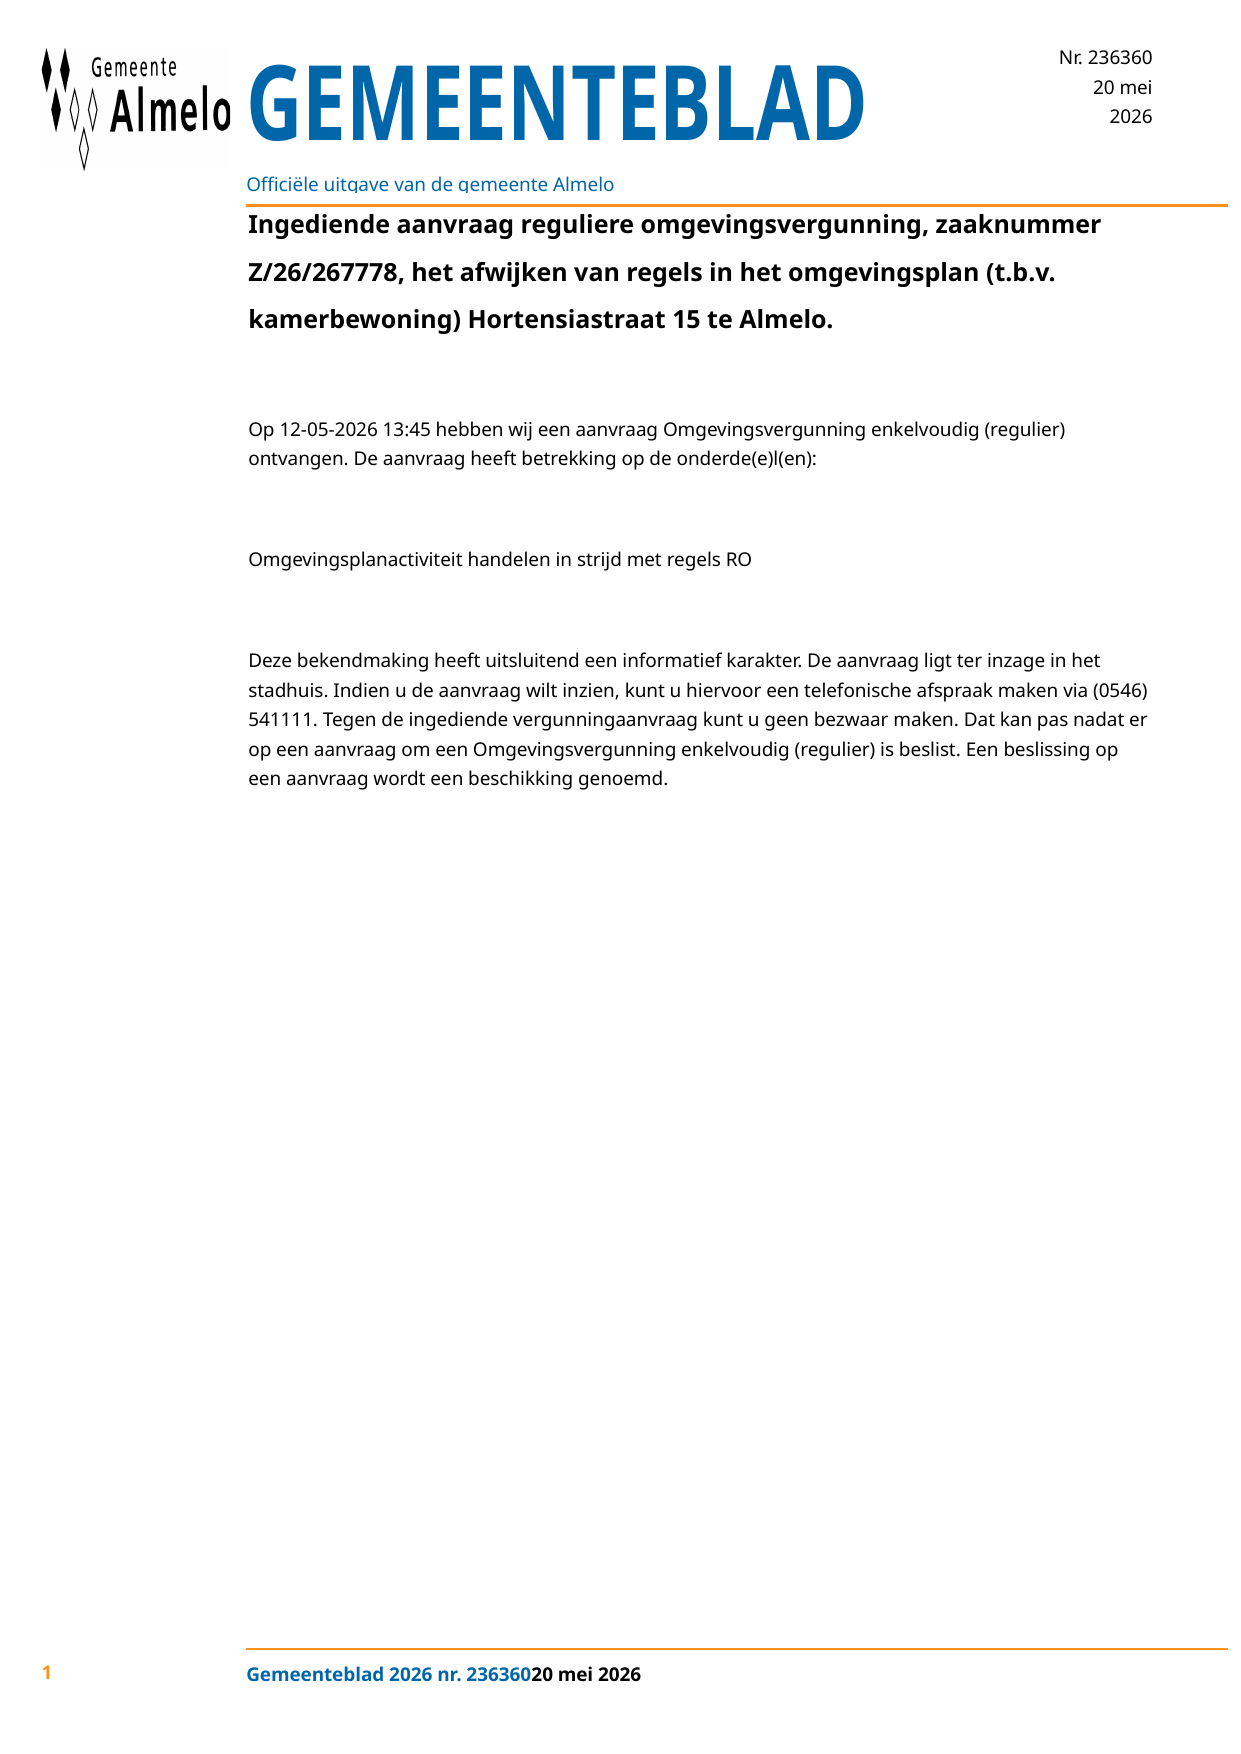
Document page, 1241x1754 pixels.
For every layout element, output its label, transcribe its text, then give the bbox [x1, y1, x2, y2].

text Ingediende aanvraag reguliere omgevingsvergunning, zaaknummer Z/26/267778, het afwijken van regels in het omgevingsplan (t.b.v. kamerbewoning) Hortensiastraat 15 te Almelo. [248, 207, 1152, 336]
text Op 12-05-2026 13:45 hebben wij een aanvraag Omgevingsvergunning enkelvoudig (regulier) ontvangen. De aanvraag heeft betrekking op de onderde(e)l(en): [248, 416, 1152, 471]
text Omgevingsplanactiviteit handelen in strijd met regels RO [248, 546, 1152, 572]
picture [41, 47, 231, 172]
text Deze bekendmaking heeft uitsluitend een informatief karakter. De aanvraag ligt ter inzage in het stadhuis. Indien u de aanvraag wilt inzien, kunt u hiervoor een telefonische afspraak maken via (0546) 541111. Tegen de ingediende vergunningaanvraag kunt u geen bezwaar maken. Dat kan pas nadat er op een aanvraag om een Omgevingsvergunning enkelvoudig (regulier) is beslist. Een beslissing op een aanvraag wordt een beschikking genoemd. [248, 647, 1152, 791]
